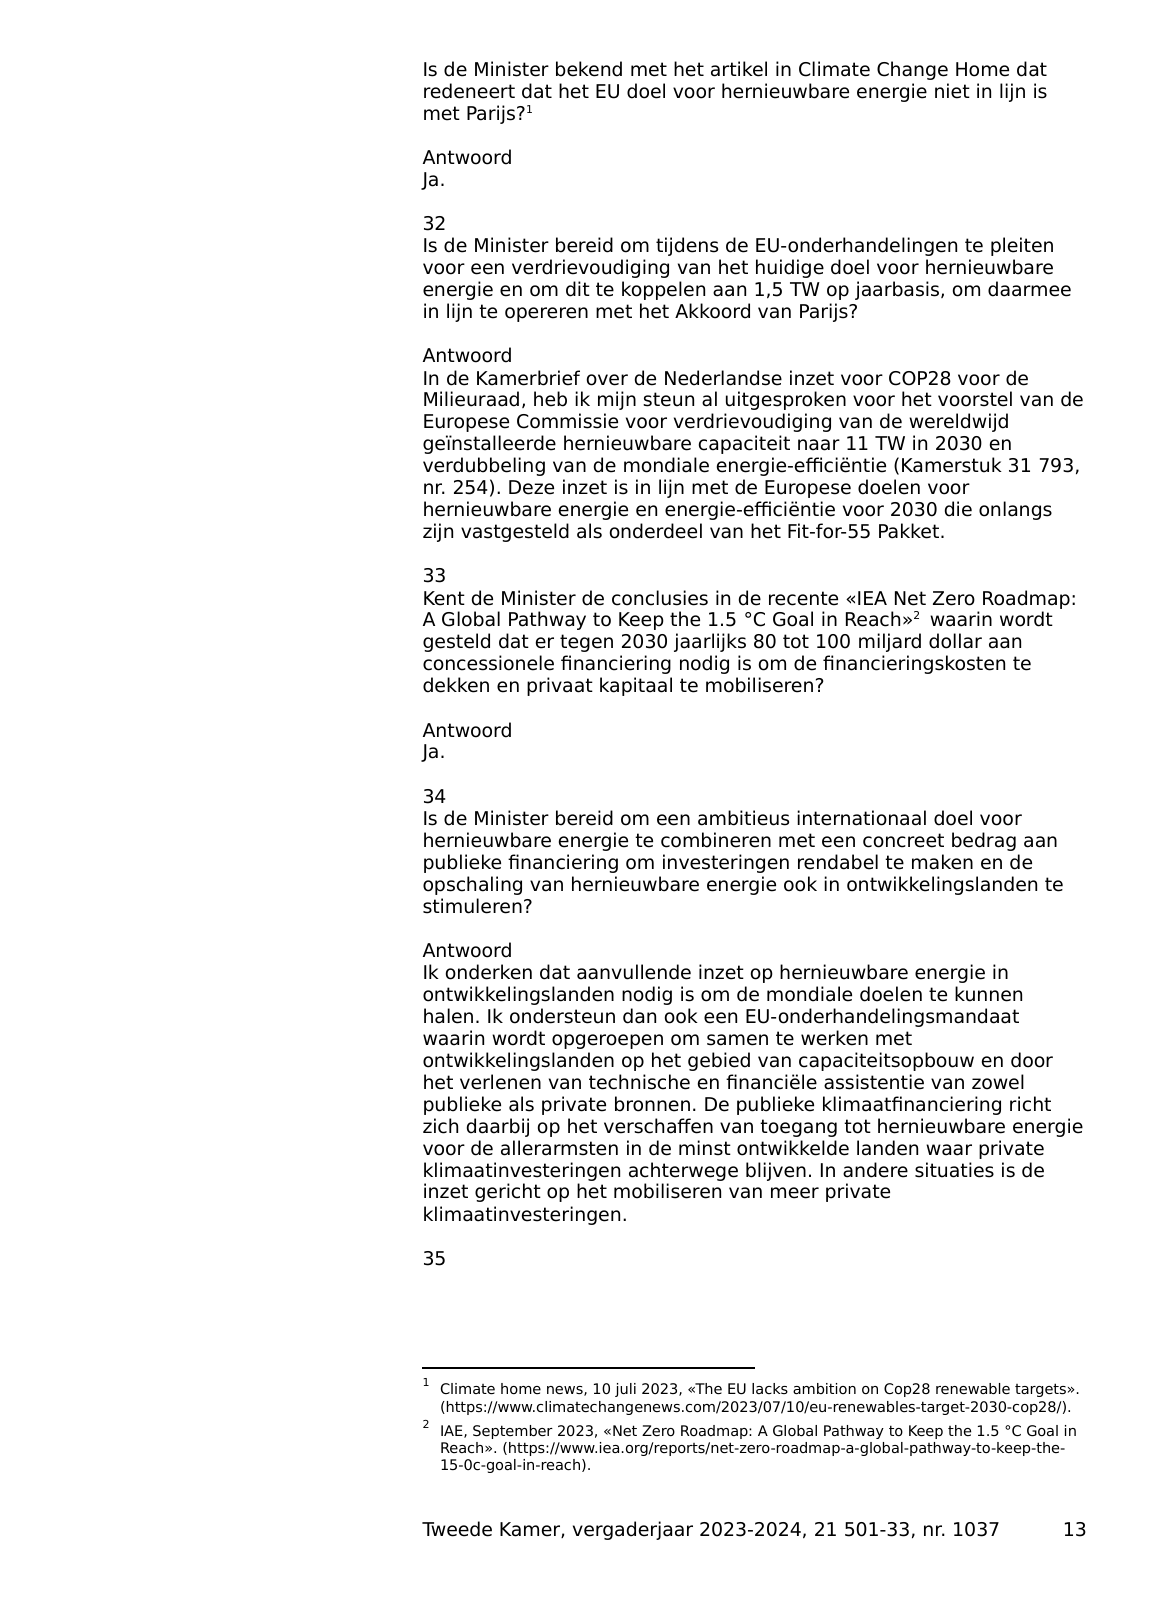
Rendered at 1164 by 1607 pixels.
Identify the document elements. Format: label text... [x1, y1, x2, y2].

text Ja. [422, 741, 1087, 763]
text Climate home news, 10 juli 2023, «The EU lacks ambition on Cop28 renewable targets». (https://www.climatechangenews.com/2023/07/10/eu-renewables-target-2030-cop28/). [422, 1377, 1087, 1416]
text Is de Minister bekend met het artikel in Climate Change Home dat redeneert dat het EU doel voor hernieuwbare energie niet in lijn is met Parijs? [422, 59, 1087, 125]
text Is de Minister bereid om een ambitieus internationaal doel voor hernieuwbare energie te combineren met een concreet bedrag aan publieke financiering om investeringen rendabel te maken en de opschaling van hernieuwbare energie ook in ontwikkelingslanden te stimuleren? [422, 808, 1087, 917]
text 32 [422, 213, 1087, 235]
text Kent de Minister de conclusies in de recente «IEA Net Zero Roadmap: A Global Pathway to Keep the 1.5 °C Goal in Reach» waarin wordt gesteld dat er tegen 2030 jaarlijks 80 tot 100 miljard dollar aan concessionele financiering nodig is om de financieringskosten te dekken en privaat kapitaal te mobiliseren? [422, 587, 1087, 697]
text Antwoord [422, 719, 1087, 741]
text Ja. [422, 169, 1087, 191]
text Ik onderken dat aanvullende inzet op hernieuwbare energie in ontwikkelingslanden nodig is om de mondiale doelen te kunnen halen. Ik ondersteun dan ook een EU-onderhandelingsmandaat waarin wordt opgeroepen om samen te werken met ontwikkelingslanden op het gebied van capaciteitsopbouw en door het verlenen van technische en financiële assistentie van zowel publieke als private bronnen. De publieke klimaatfinanciering richt zich daarbij op het verschaffen van toegang tot hernieuwbare energie voor de allerarmsten in de minst ontwikkelde landen waar private klimaatinvesteringen achterwege blijven. In andere situaties is de inzet gericht op het mobiliseren van meer private klimaatinvesteringen. [422, 962, 1087, 1225]
text Antwoord [422, 147, 1087, 169]
text Is de Minister bereid om tijdens de EU-onderhandelingen te pleiten voor een verdrievoudiging van het huidige doel voor hernieuwbare energie en om dit te koppelen aan 1,5 TW op jaarbasis, om daarmee in lijn te opereren met het Akkoord van Parijs? [422, 235, 1087, 323]
text Antwoord [422, 345, 1087, 367]
text IAE, September 2023, «Net Zero Roadmap: A Global Pathway to Keep the 1.5 °C Goal in Reach». (https://www.iea.org/reports/net-zero-roadmap-a-global-pathway-to-keep-the-15-0c-goal-in-reach). [422, 1418, 1087, 1474]
text 35 [422, 1248, 1087, 1269]
text In de Kamerbrief over de Nederlandse inzet voor COP28 voor de Milieuraad, heb ik mijn steun al uitgesproken voor het voorstel van de Europese Commissie voor verdrievoudiging van de wereldwijd geïnstalleerde hernieuwbare capaciteit naar 11 TW in 2030 en verdubbeling van de mondiale energie-efficiëntie (Kamerstuk 31 793, nr. 254). Deze inzet is in lijn met de Europese doelen voor hernieuwbare energie en energie-efficiëntie voor 2030 die onlangs zijn vastgesteld als onderdeel van het Fit-for-55 Pakket. [422, 367, 1087, 543]
text 34 [422, 786, 1087, 808]
text Antwoord [422, 940, 1087, 962]
text 33 [422, 565, 1087, 587]
